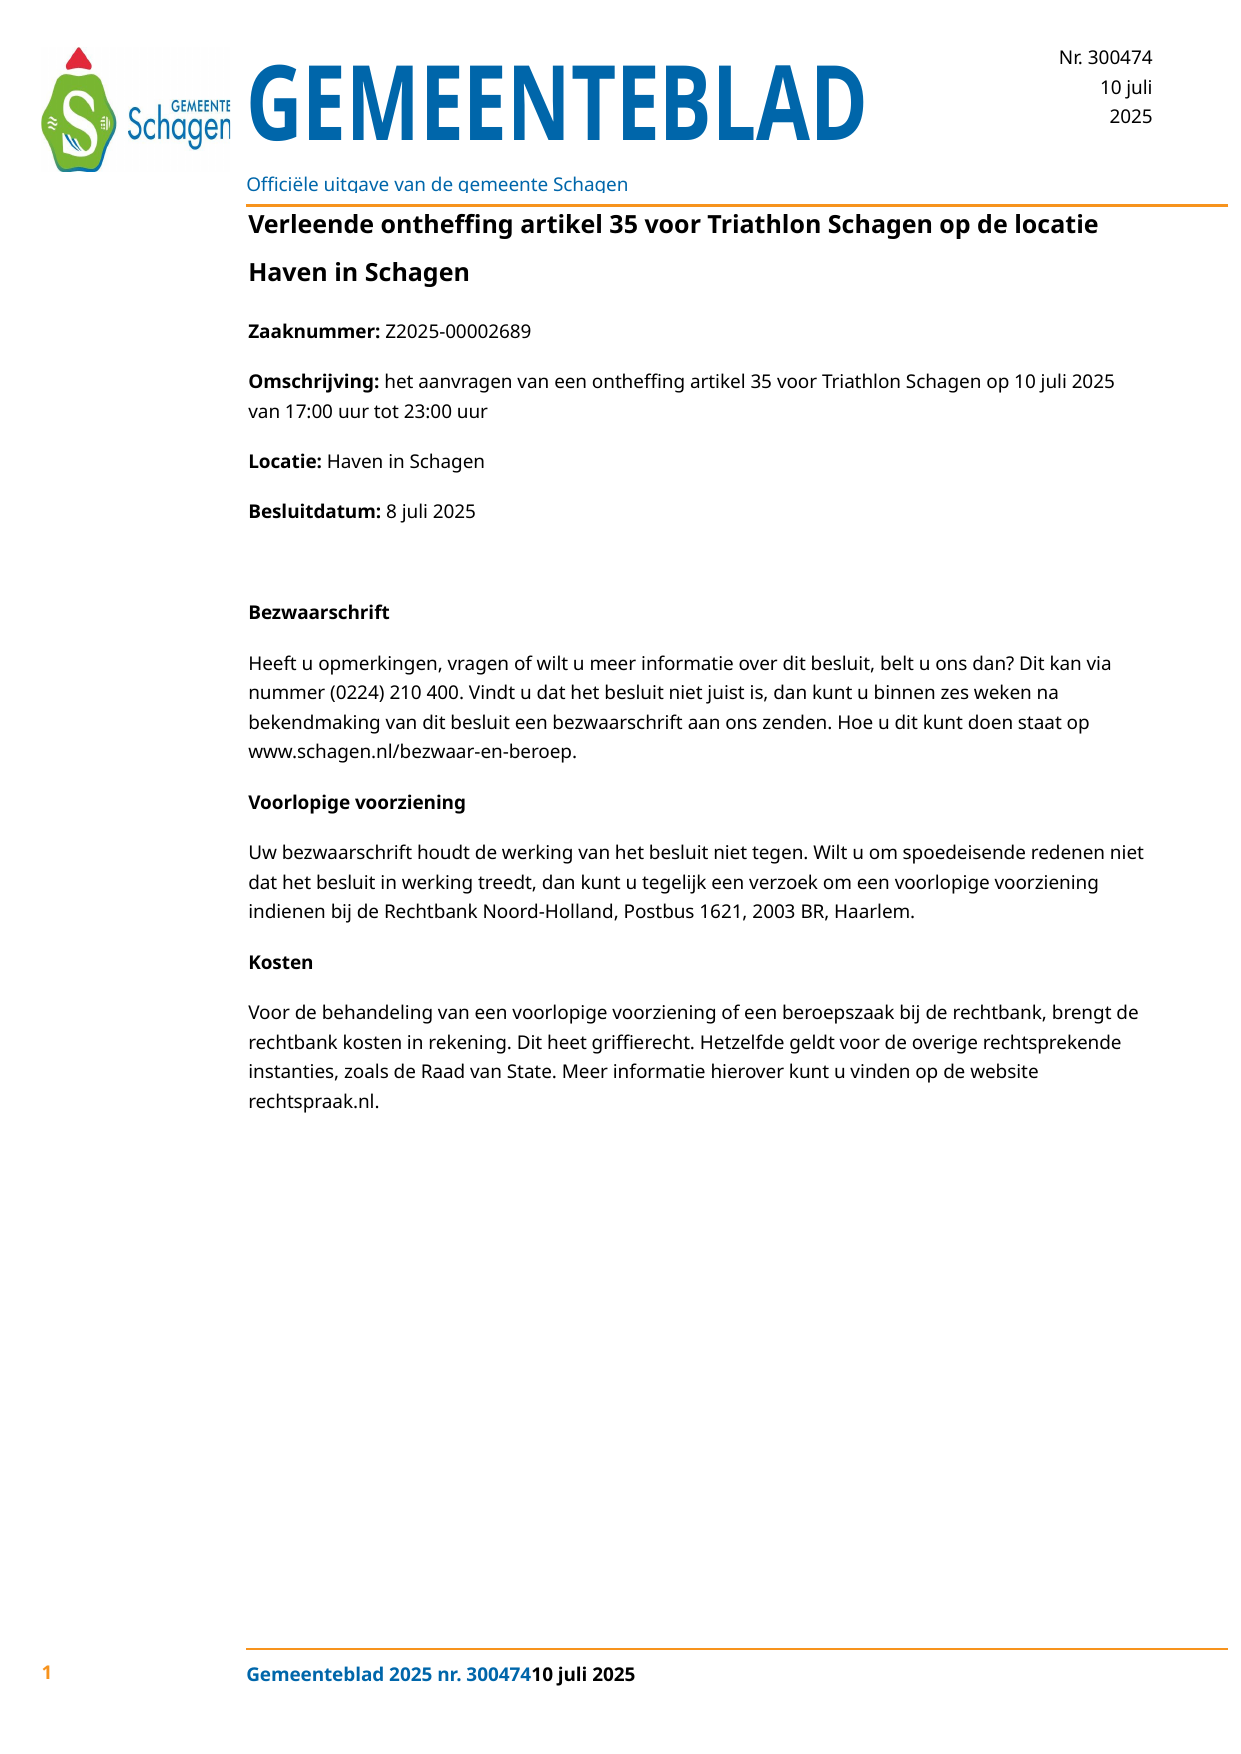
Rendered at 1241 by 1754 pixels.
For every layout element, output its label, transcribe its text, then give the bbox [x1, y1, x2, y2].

text Voorlopige voorziening [248, 789, 1152, 815]
text Bezwaarschrift [248, 599, 1152, 625]
text Zaaknummer: Z2025-00002689 [248, 318, 1152, 344]
text Verleende ontheffing artikel 35 voor Triathlon Schagen op de locatie Haven in Schagen [248, 207, 1152, 288]
text Kosten [248, 949, 1152, 975]
text Omschrijving: het aanvragen van een ontheffing artikel 35 voor Triathlon Schagen op 10 juli 2025 van 17:00 uur tot 23:00 uur [248, 368, 1152, 424]
text Locatie: Haven in Schagen [248, 448, 1152, 474]
text Heeft u opmerkingen, vragen of wilt u meer informatie over dit besluit, belt u ons dan? Dit kan via nummer (0224) 210 400. Vindt u dat het besluit niet juist is, dan kunt u binnen zes weken na bekendmaking van dit besluit een bezwaarschrift aan ons zenden. Hoe u dit kunt doen staat op www.schagen.nl/bezwaar-en-beroep. [248, 650, 1152, 764]
picture [41, 47, 231, 172]
text Besluitdatum: 8 juli 2025 [248, 499, 1152, 524]
text Uw bezwaarschrift houdt de werking van het besluit niet tegen. Wilt u om spoedeisende redenen niet dat het besluit in werking treedt, dan kunt u tegelijk een verzoek om een voorlopige voorziening indienen bij de Rechtbank Noord-Holland, Postbus 1621, 2003 BR, Haarlem. [248, 839, 1152, 924]
text Voor de behandeling van een voorlopige voorziening of een beroepszaak bij de rechtbank, brengt de rechtbank kosten in rekening. Dit heet griffierecht. Hetzelfde geldt voor de overige rechtsprekende instanties, zoals de Raad van State. Meer informatie hierover kunt u vinden op de website rechtspraak.nl. [248, 999, 1152, 1114]
